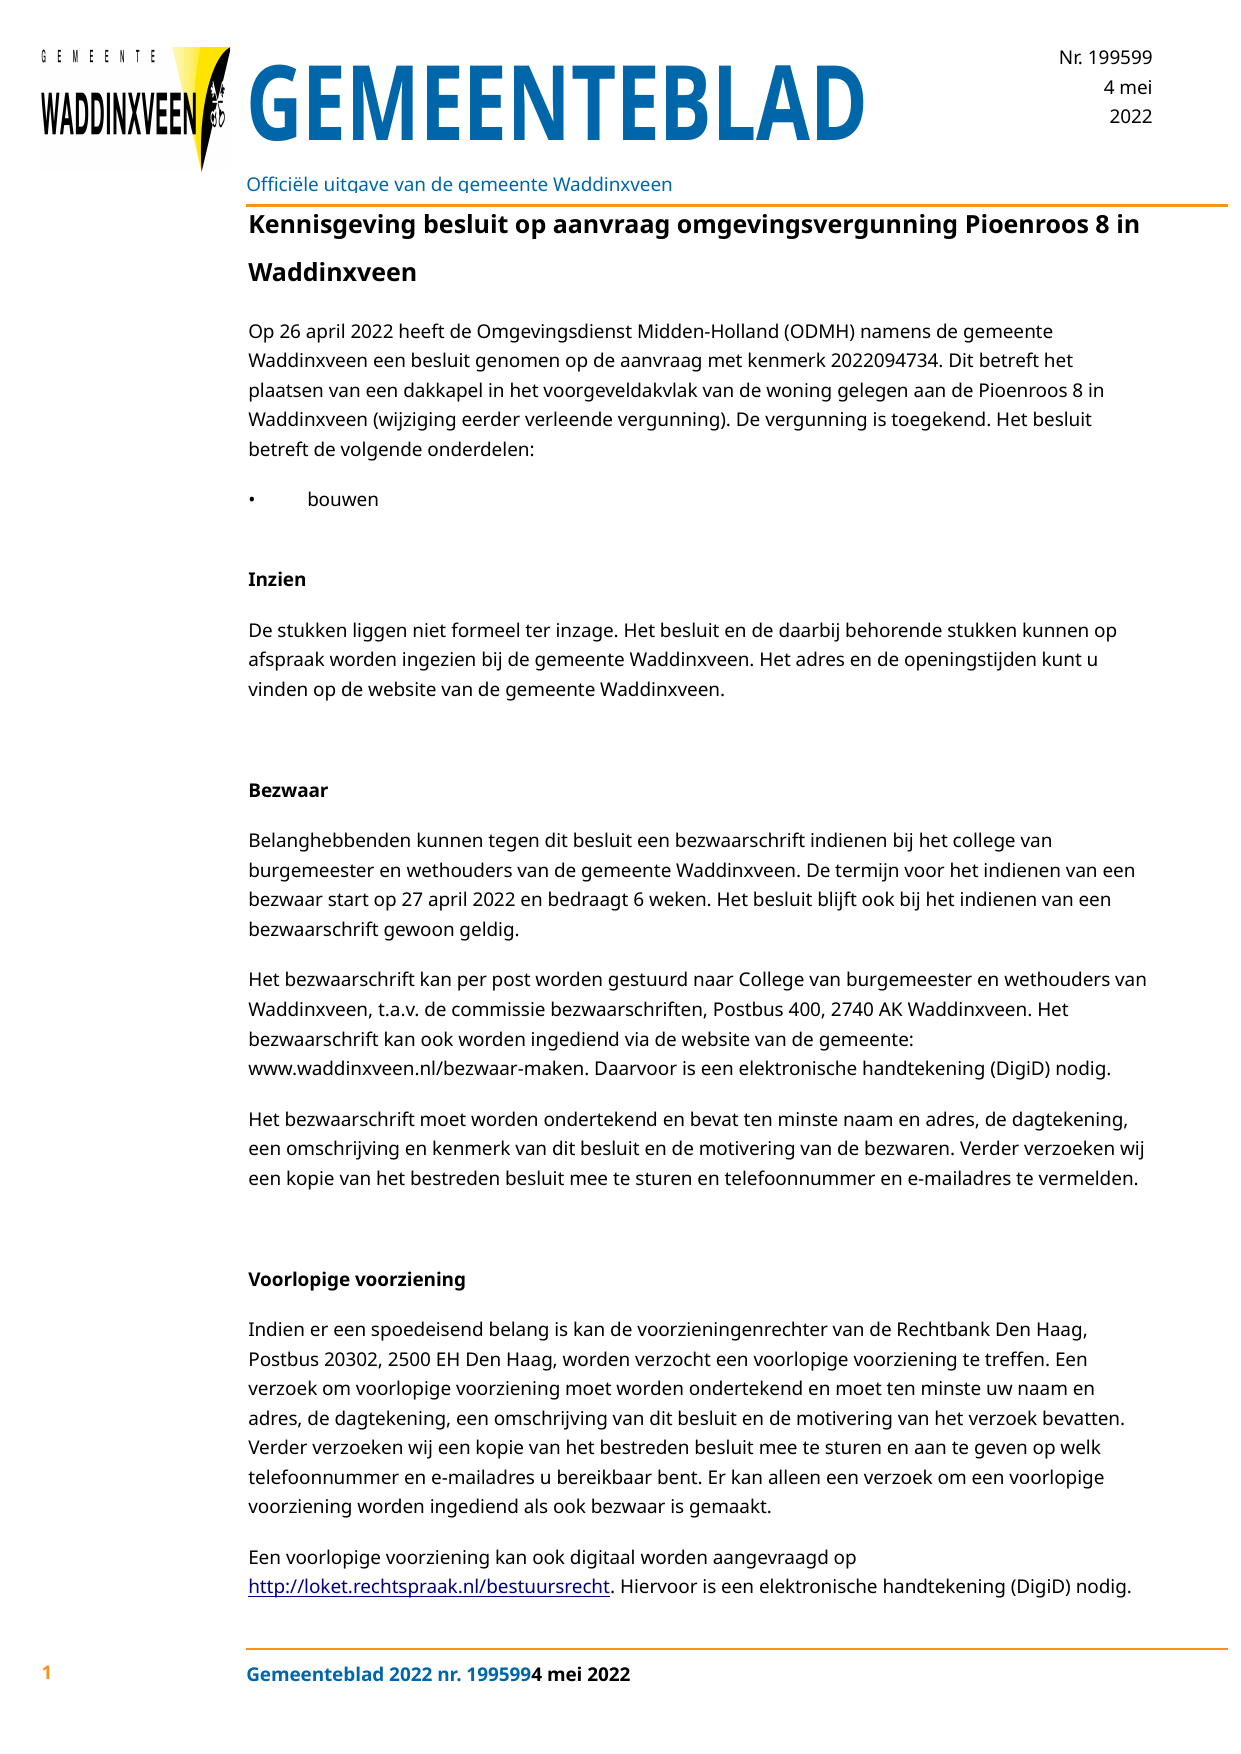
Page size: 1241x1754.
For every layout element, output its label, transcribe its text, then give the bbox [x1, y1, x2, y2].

text Voorlopige voorziening [248, 1266, 1152, 1292]
text Het bezwaarschrift kan per post worden gestuurd naar College van burgemeester en wethouders van Waddinxveen, t.a.v. de commissie bezwaarschriften, Postbus 400, 2740 AK Waddinxveen. Het bezwaarschrift kan ook worden ingediend via de website van de gemeente: www.waddinxveen.nl/bezwaar-maken. Daarvoor is een elektronische handtekening (DigiD) nodig. [248, 967, 1152, 1081]
text Belanghebbenden kunnen tegen dit besluit een bezwaarschrift indienen bij het college van burgemeester en wethouders van de gemeente Waddinxveen. De termijn voor het indienen van een bezwaar start op 27 april 2022 en bedraagt 6 weken. Het besluit blijft ook bij het indienen van een bezwaarschrift gewoon geldig. [248, 827, 1152, 942]
text Op 26 april 2022 heeft de Omgevingsdienst Midden-Holland (ODMH) namens de gemeente Waddinxveen een besluit genomen op de aanvraag met kenmerk 2022094734. Dit betreft het plaatsen van een dakkapel in het voorgeveldakvlak van de woning gelegen aan de Pioenroos 8 in Waddinxveen (wijziging eerder verleende vergunning). De vergunning is toegekend. Het besluit betreft de volgende onderdelen: [248, 318, 1152, 462]
text De stukken liggen niet formeel ter inzage. Het besluit en de daarbij behorende stukken kunnen op afspraak worden ingezien bij de gemeente Waddinxveen. Het adres en de openingstijden kunt u vinden op de website van de gemeente Waddinxveen. [248, 617, 1152, 702]
text Inzien [248, 567, 1152, 592]
list bouwen [248, 487, 1152, 512]
text Indien er een spoedeisend belang is kan de voorzieningenrechter van de Rechtbank Den Haag, Postbus 20302, 2500 EH Den Haag, worden verzocht een voorlopige voorziening te treffen. Een verzoek om voorlopige voorziening moet worden ondertekend en moet ten minste uw naam en adres, de dagtekening, een omschrijving van dit besluit en de motivering van het verzoek bevatten. Verder verzoeken wij een kopie van het bestreden besluit mee te sturen en aan te geven op welk telefoonnummer en e-mailadres u bereikbaar bent. Er kan alleen een verzoek om een voorlopige voorziening worden ingediend als ook bezwaar is gemaakt. [248, 1316, 1152, 1519]
text Kennisgeving besluit op aanvraag omgevingsvergunning Pioenroos 8 in Waddinxveen [248, 207, 1152, 288]
text Een voorlopige voorziening kan ook digitaal worden aangevraagd op http://loket.rechtspraak.nl/bestuursrecht. Hiervoor is een elektronische handtekening (DigiD) nodig. [248, 1544, 1152, 1599]
text Bezwaar [248, 777, 1152, 803]
text Het bezwaarschrift moet worden ondertekend en bevat ten minste naam en adres, de dagtekening, een omschrijving en kenmerk van dit besluit en de motivering van de bezwaren. Verder verzoeken wij een kopie van het bestreden besluit mee te sturen en telefoonnummer en e-mailadres te vermelden. [248, 1106, 1152, 1191]
picture [41, 47, 231, 172]
